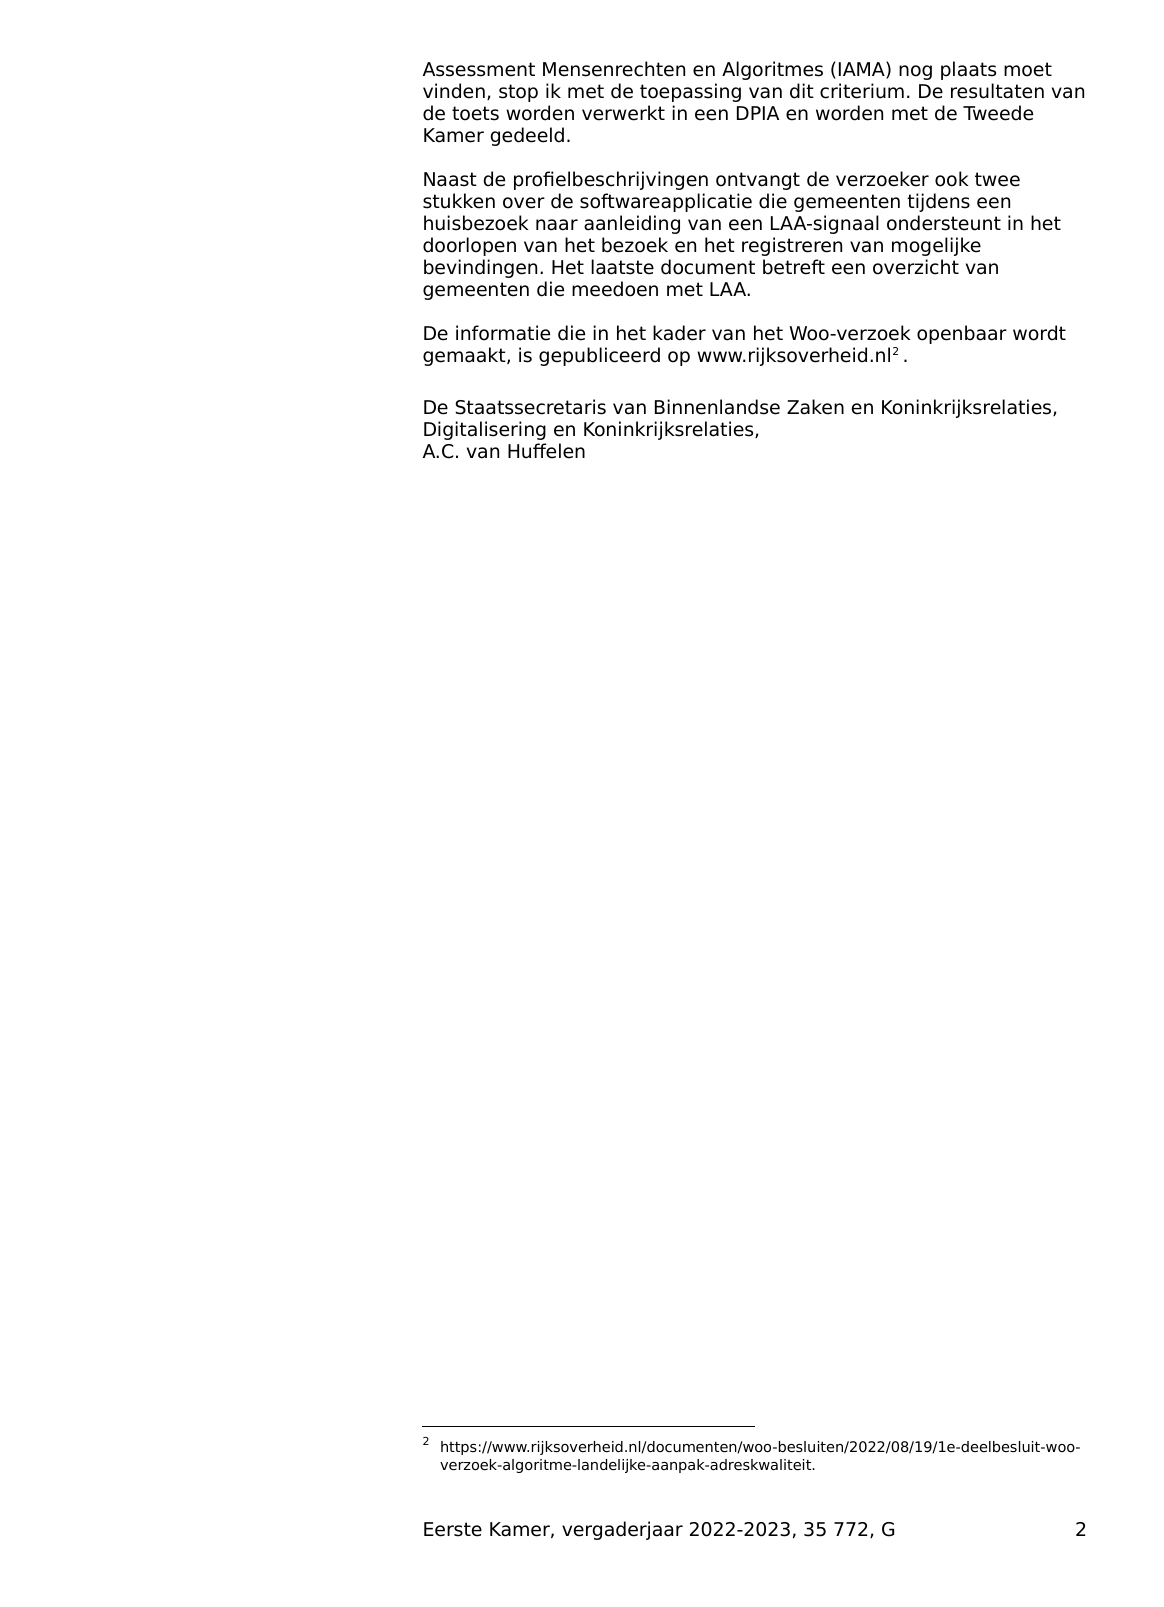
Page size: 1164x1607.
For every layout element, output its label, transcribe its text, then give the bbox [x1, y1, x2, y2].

text https://www.rijksoverheid.nl/documenten/woo-besluiten/2022/08/19/1e-deelbesluit-woo-verzoek-algoritme-landelijke-aanpak-adreskwaliteit. [422, 1435, 1087, 1474]
text De informatie die in het kader van het Woo-verzoek openbaar wordt gemaakt, is gepubliceerd op www.rijksoverheid.nl. [422, 323, 1087, 367]
text De Staatssecretaris van Binnenlandse Zaken en Koninkrijksrelaties, Digitalisering en Koninkrijksrelaties, A.C. van Huffelen [422, 397, 1087, 463]
text Naast de profielbeschrijvingen ontvangt de verzoeker ook twee stukken over de softwareapplicatie die gemeenten tijdens een huisbezoek naar aanleiding van een LAA-signaal ondersteunt in het doorlopen van het bezoek en het registreren van mogelijke bevindingen. Het laatste document betreft een overzicht van gemeenten die meedoen met LAA. [422, 169, 1087, 301]
text Assessment Mensenrechten en Algoritmes (IAMA) nog plaats moet vinden, stop ik met de toepassing van dit criterium. De resultaten van de toets worden verwerkt in een DPIA en worden met de Tweede Kamer gedeeld. [422, 59, 1087, 147]
